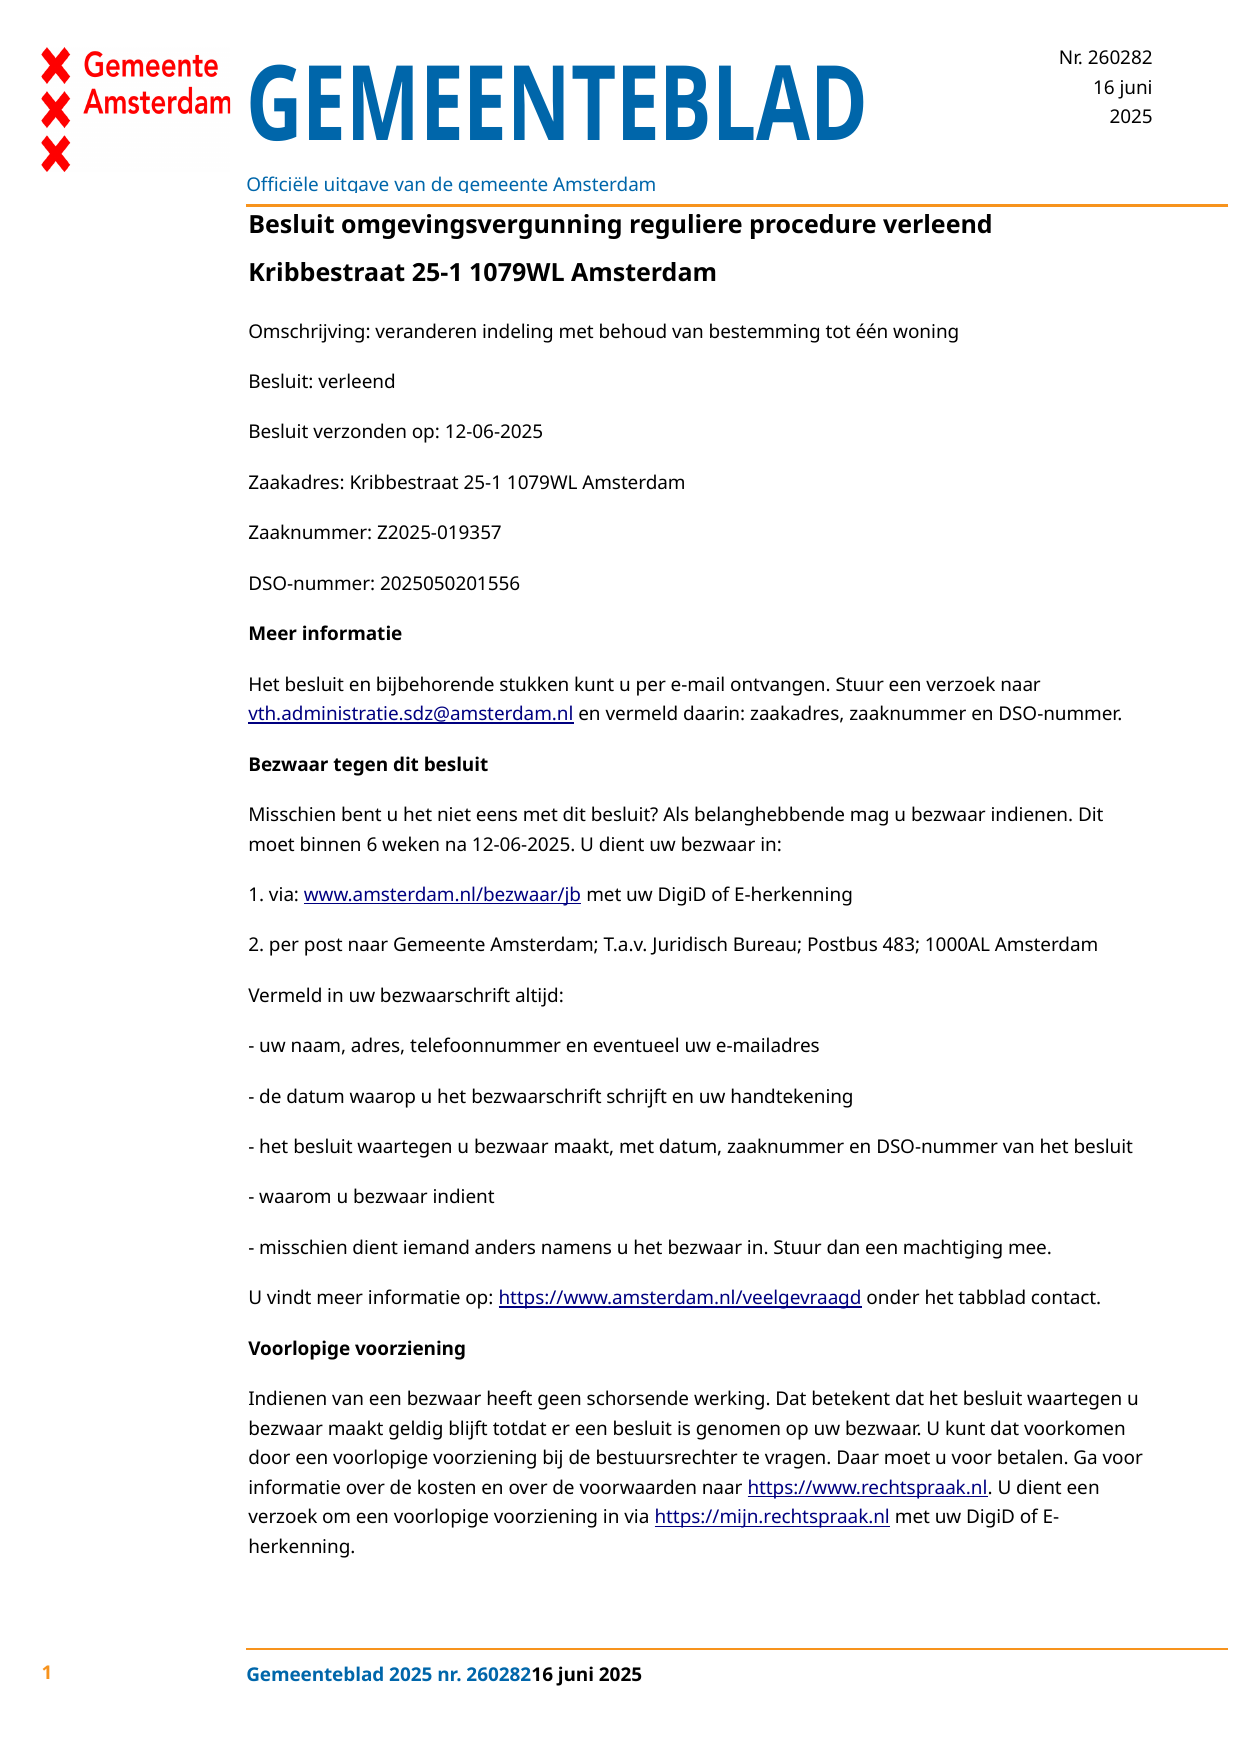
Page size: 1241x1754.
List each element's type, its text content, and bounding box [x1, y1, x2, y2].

text Het besluit en bijbehorende stukken kunt u per e-mail ontvangen. Stuur een verzoek naar vth.administratie.sdz@amsterdam.nl en vermeld daarin: zaakadres, zaaknummer en DSO-nummer. [248, 671, 1152, 726]
text - uw naam, adres, telefoonnummer en eventueel uw e-mailadres [248, 1032, 1152, 1058]
text - het besluit waartegen u bezwaar maakt, met datum, zaaknummer en DSO-nummer van het besluit [248, 1133, 1152, 1159]
text Besluit verzonden op: 12-06-2025 [248, 419, 1152, 444]
text Voorlopige voorziening [248, 1335, 1152, 1361]
text DSO-nummer: 2025050201556 [248, 570, 1152, 596]
text - misschien dient iemand anders namens u het bezwaar in. Stuur dan een machtiging mee. [248, 1234, 1152, 1260]
text 1. via: www.amsterdam.nl/bezwaar/jb met uw DigiD of E-herkenning [248, 881, 1152, 907]
text Misschien bent u het niet eens met dit besluit? Als belanghebbende mag u bezwaar indienen. Dit moet binnen 6 weken na 12-06-2025. U dient uw bezwaar in: [248, 801, 1152, 857]
text U vindt meer informatie op: https://www.amsterdam.nl/veelgevraagd onder het tabblad contact. [248, 1284, 1152, 1310]
text Omschrijving: veranderen indeling met behoud van bestemming tot één woning [248, 318, 1152, 344]
text Zaakadres: Kribbestraat 25-1 1079WL Amsterdam [248, 469, 1152, 495]
text Besluit omgevingsvergunning reguliere procedure verleend Kribbestraat 25-1 1079WL Amsterdam [248, 207, 1152, 288]
text Indienen van een bezwaar heeft geen schorsende werking. Dat betekent dat het besluit waartegen u bezwaar maakt geldig blijft totdat er een besluit is genomen op uw bezwaar. U kunt dat voorkomen door een voorlopige voorziening bij de bestuursrechter te vragen. Daar moet u voor betalen. Ga voor informatie over de kosten en over de voorwaarden naar https://www.rechtspraak.nl. U dient een verzoek om een voorlopige voorziening in via https://mijn.rechtspraak.nl met uw DigiD of E-herkenning. [248, 1385, 1152, 1559]
text - waarom u bezwaar indient [248, 1184, 1152, 1209]
text Zaaknummer: Z2025-019357 [248, 519, 1152, 545]
text Vermeld in uw bezwaarschrift altijd: [248, 982, 1152, 1008]
text Besluit: verleend [248, 368, 1152, 394]
text - de datum waarop u het bezwaarschrift schrijft en uw handtekening [248, 1083, 1152, 1109]
text 2. per post naar Gemeente Amsterdam; T.a.v. Juridisch Bureau; Postbus 483; 1000AL Amsterdam [248, 932, 1152, 957]
picture [41, 47, 231, 172]
text Meer informatie [248, 620, 1152, 646]
text Bezwaar tegen dit besluit [248, 751, 1152, 777]
